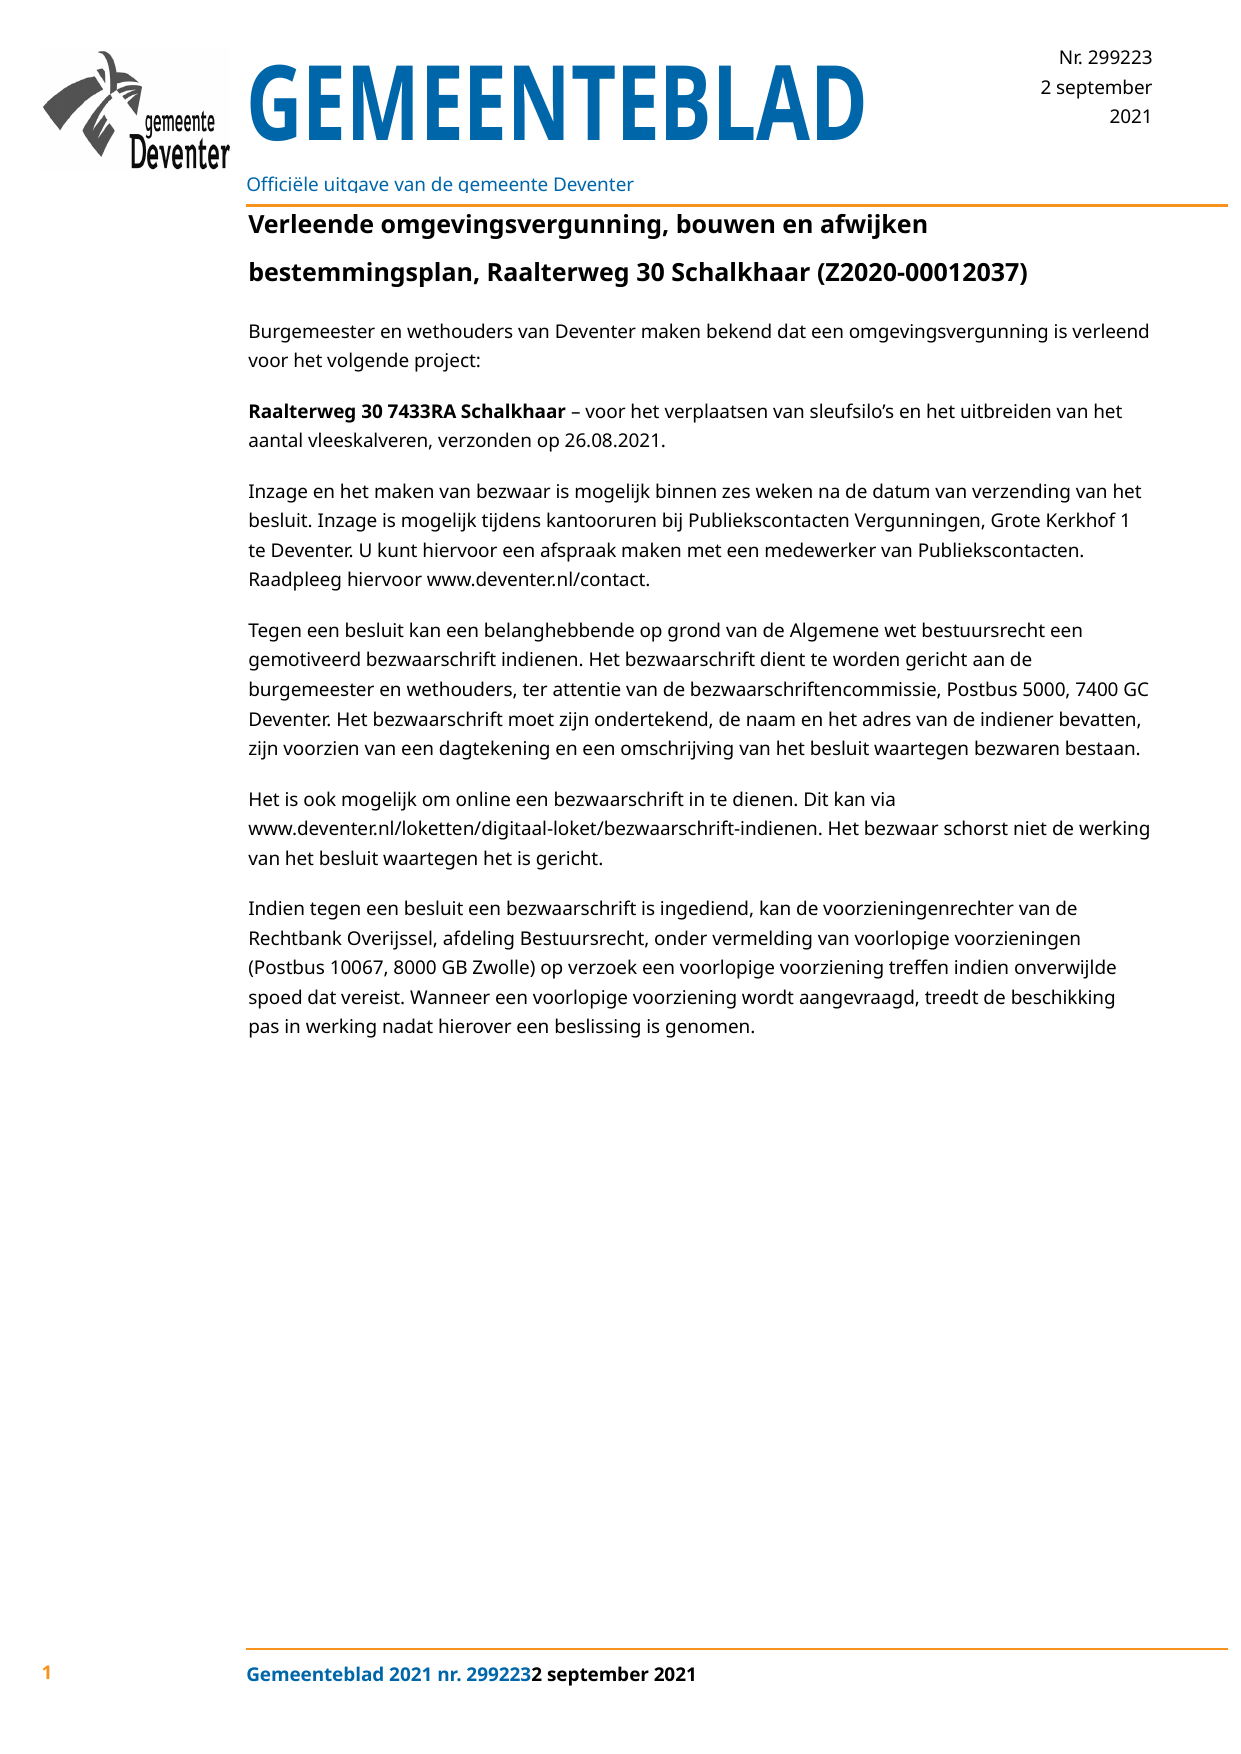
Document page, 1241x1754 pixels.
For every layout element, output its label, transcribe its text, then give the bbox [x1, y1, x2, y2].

text Het is ook mogelijk om online een bezwaarschrift in te dienen. Dit kan via www.deventer.nl/loketten/digitaal-loket/bezwaarschrift-indienen. Het bezwaar schorst niet de werking van het besluit waartegen het is gericht. [248, 786, 1152, 871]
text Indien tegen een besluit een bezwaarschrift is ingediend, kan de voorzieningenrechter van de Rechtbank Overijssel, afdeling Bestuursrecht, onder vermelding van voorlopige voorzieningen (Postbus 10067, 8000 GB Zwolle) op verzoek een voorlopige voorziening treffen indien onverwijlde spoed dat vereist. Wanneer een voorlopige voorziening wordt aangevraagd, treedt de beschikking pas in werking nadat hierover een beslissing is genomen. [248, 895, 1152, 1039]
text Raalterweg 30 7433RA Schalkhaar – voor het verplaatsen van sleufsilo’s en het uitbreiden van het aantal vleeskalveren, verzonden op 26.08.2021. [248, 398, 1152, 453]
picture [41, 47, 231, 172]
text Tegen een besluit kan een belanghebbende op grond van de Algemene wet bestuursrecht een gemotiveerd bezwaarschrift indienen. Het bezwaarschrift dient te worden gericht aan de burgemeester en wethouders, ter attentie van de bezwaarschriftencommissie, Postbus 5000, 7400 GC Deventer. Het bezwaarschrift moet zijn ondertekend, de naam en het adres van de indiener bevatten, zijn voorzien van een dagtekening en een omschrijving van het besluit waartegen bezwaren bestaan. [248, 617, 1152, 761]
text Inzage en het maken van bezwaar is mogelijk binnen zes weken na de datum van verzending van het besluit. Inzage is mogelijk tijdens kantooruren bij Publiekscontacten Vergunningen, Grote Kerkhof 1 te Deventer. U kunt hiervoor een afspraak maken met een medewerker van Publiekscontacten. Raadpleeg hiervoor www.deventer.nl/contact. [248, 478, 1152, 592]
text Burgemeester en wethouders van Deventer maken bekend dat een omgevingsvergunning is verleend voor het volgende project: [248, 318, 1152, 373]
text Verleende omgevingsvergunning, bouwen en afwijken bestemmingsplan, Raalterweg 30 Schalkhaar (Z2020-00012037) [248, 207, 1152, 288]
